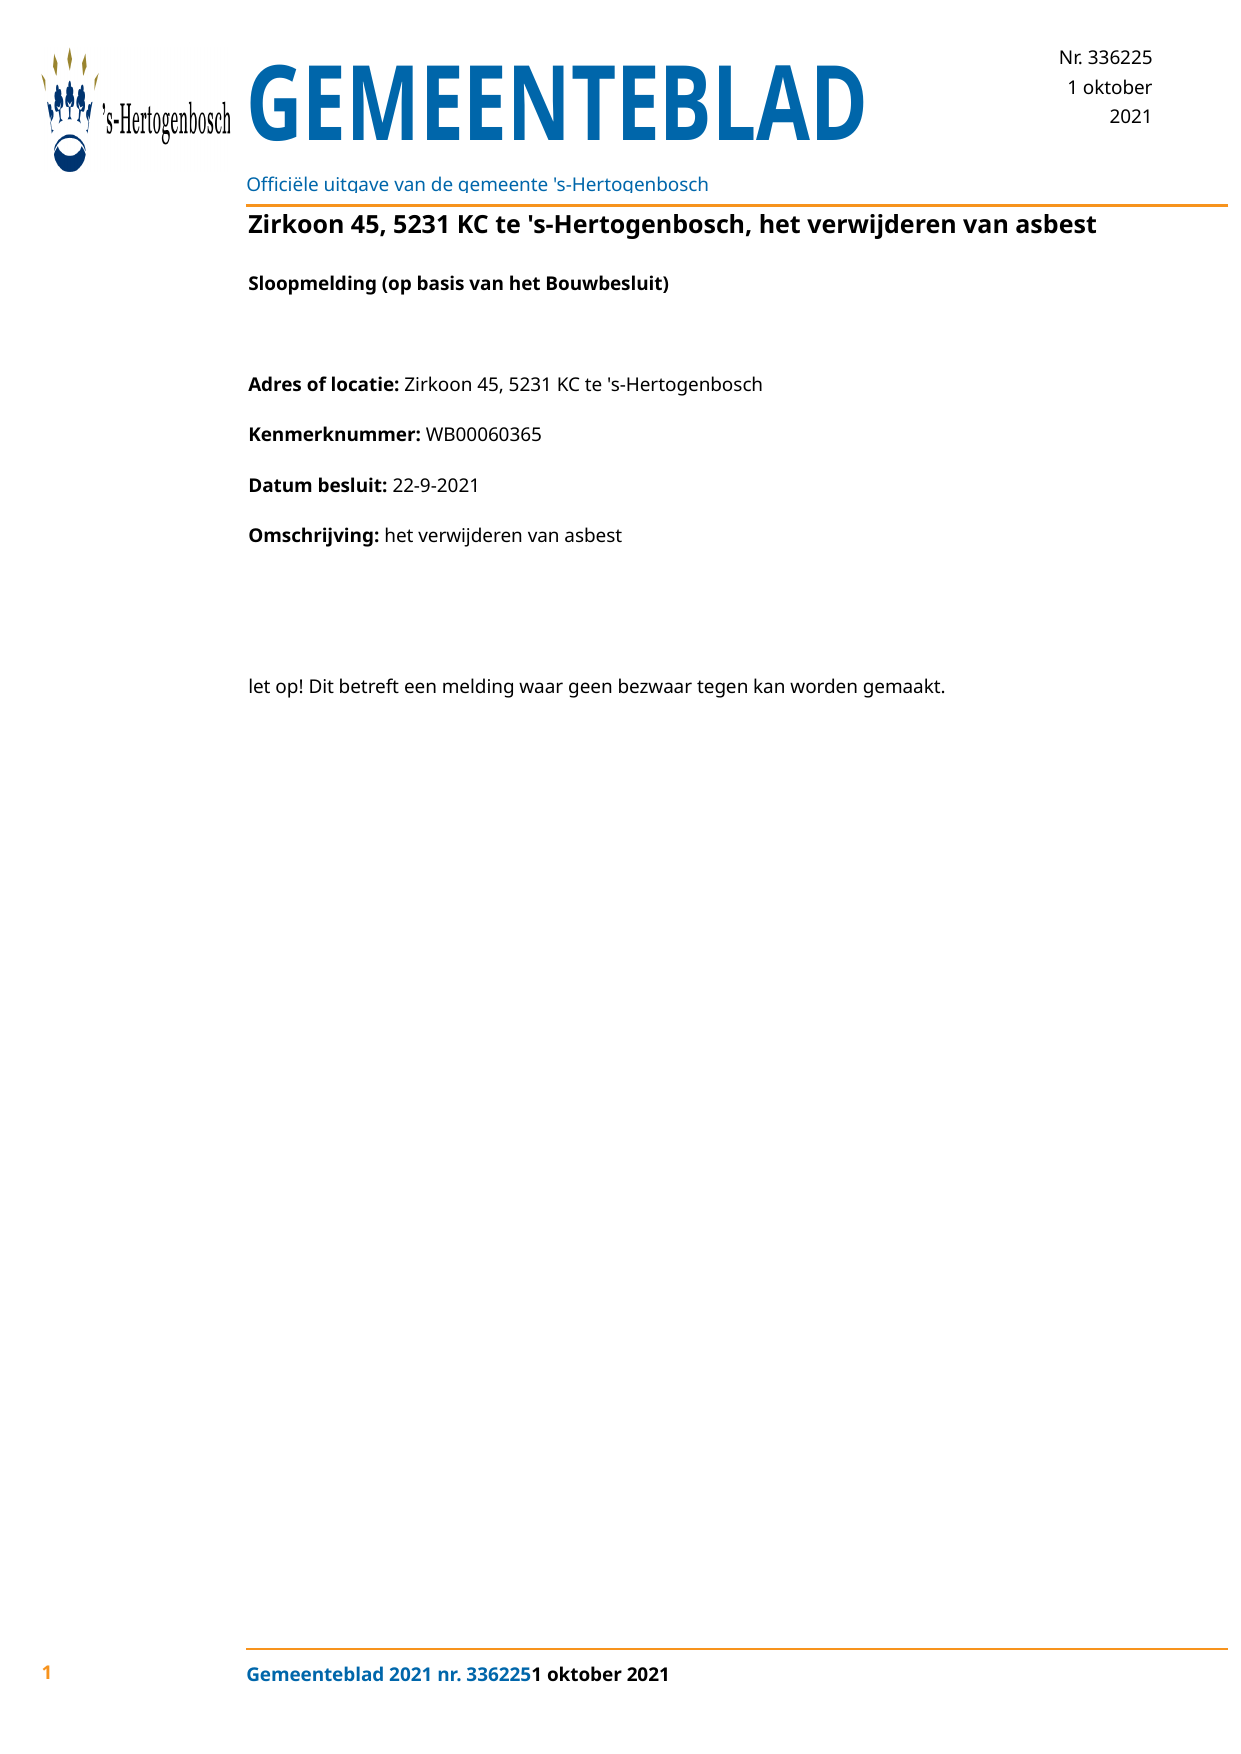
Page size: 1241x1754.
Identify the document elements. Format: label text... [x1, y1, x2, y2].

text Omschrijving: het verwijderen van asbest [248, 522, 1152, 548]
text Kenmerknummer: WB00060365 [248, 422, 1152, 447]
text Datum besluit: 22-9-2021 [248, 472, 1152, 498]
text Adres of locatie: Zirkoon 45, 5231 KC te 's-Hertogenbosch [248, 371, 1152, 397]
text Sloopmelding (op basis van het Bouwbesluit) [248, 270, 1152, 296]
text let op! Dit betreft een melding waar geen bezwaar tegen kan worden gemaakt. [248, 674, 1152, 699]
text Zirkoon 45, 5231 KC te 's-Hertogenbosch, het verwijderen van asbest [248, 207, 1152, 241]
picture [41, 47, 231, 172]
